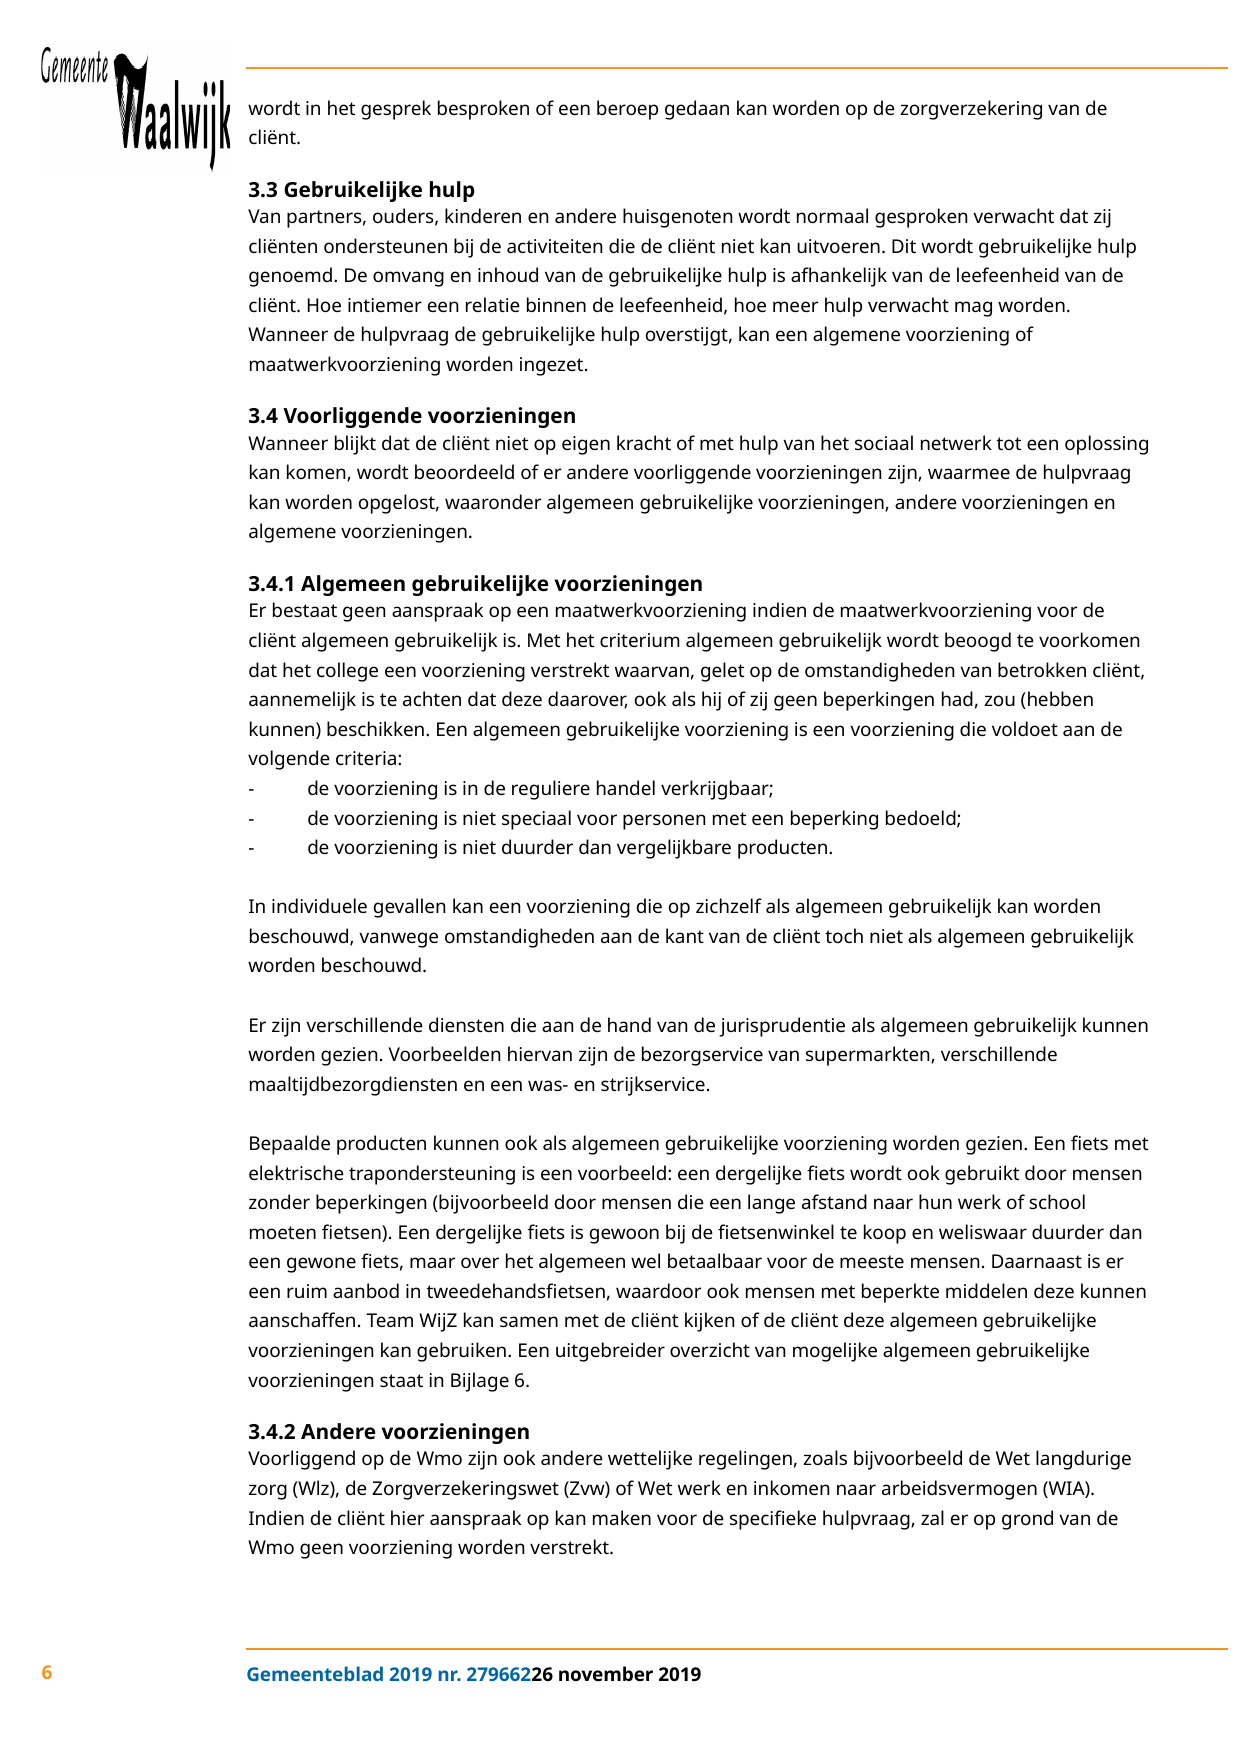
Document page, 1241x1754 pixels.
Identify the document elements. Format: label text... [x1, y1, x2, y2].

text Voorliggend op de Wmo zijn ook andere wettelijke regelingen, zoals bijvoorbeeld de Wet langdurige zorg (Wlz), de Zorgverzekeringswet (Zvw) of Wet werk en inkomen naar arbeidsvermogen (WIA). Indien de cliënt hier aanspraak op kan maken voor de specifieke hulpvraag, zal er op grond van de Wmo geen voorziening worden verstrekt. [248, 1446, 1152, 1560]
text Van partners, ouders, kinderen en andere huisgenoten wordt normaal gesproken verwacht dat zij cliënten ondersteunen bij de activiteiten die de cliënt niet kan uitvoeren. Dit wordt gebruikelijke hulp genoemd. De omvang en inhoud van de gebruikelijke hulp is afhankelijk van de leefeenheid van de cliënt. Hoe intiemer een relatie binnen de leefeenheid, hoe meer hulp verwacht mag worden. Wanneer de hulpvraag de gebruikelijke hulp overstijgt, kan een algemene voorziening of maatwerkvoorziening worden ingezet. [248, 203, 1152, 377]
text 3.4.2 Andere voorzieningen [248, 1417, 1152, 1446]
text Er zijn verschillende diensten die aan de hand van de jurisprudentie als algemeen gebruikelijk kunnen worden gezien. Voorbeelden hiervan zijn de bezorgservice van supermarkten, verschillende maaltijdbezorgdiensten en een was- en strijkservice. [248, 1012, 1152, 1097]
text 3.3 Gebruikelijke hulp [248, 175, 1152, 203]
list de voorziening is in de reguliere handel verkrijgbaar; [248, 775, 1152, 801]
picture [41, 47, 231, 172]
text Wanneer blijkt dat de cliënt niet op eigen kracht of met hulp van het sociaal netwerk tot een oplossing kan komen, wordt beoordeeld of er andere voorliggende voorzieningen zijn, waarmee de hulpvraag kan worden opgelost, waaronder algemeen gebruikelijke voorzieningen, andere voorzieningen en algemene voorzieningen. [248, 430, 1152, 544]
text Er bestaat geen aanspraak op een maatwerkvoorziening indien de maatwerkvoorziening voor de cliënt algemeen gebruikelijk is. Met het criterium algemeen gebruikelijk wordt beoogd te voorkomen dat het college een voorziening verstrekt waarvan, gelet op de omstandigheden van betrokken cliënt, aannemelijk is te achten dat deze daarover, ook als hij of zij geen beperkingen had, zou (hebben kunnen) beschikken. Een algemeen gebruikelijke voorziening is een voorziening die voldoet aan de volgende criteria: [248, 598, 1152, 771]
text wordt in het gesprek besproken of een beroep gedaan kan worden op de zorgverzekering van de cliënt. [248, 95, 1152, 150]
list de voorziening is niet duurder dan vergelijkbare producten. [248, 834, 1152, 860]
text In individuele gevallen kan een voorziening die op zichzelf als algemeen gebruikelijk kan worden beschouwd, vanwege omstandigheden aan de kant van de cliënt toch niet als algemeen gebruikelijk worden beschouwd. [248, 893, 1152, 978]
list de voorziening is niet speciaal voor personen met een beperking bedoeld; [248, 805, 1152, 830]
text Bepaalde producten kunnen ook als algemeen gebruikelijke voorziening worden gezien. Een fiets met elektrische trapondersteuning is een voorbeeld: een dergelijke fiets wordt ook gebruikt door mensen zonder beperkingen (bijvoorbeeld door mensen die een lange afstand naar hun werk of school moeten fietsen). Een dergelijke fiets is gewoon bij de fietsenwinkel te koop en weliswaar duurder dan een gewone fiets, maar over het algemeen wel betaalbaar voor de meeste mensen. Daarnaast is er een ruim aanbod in tweedehandsfietsen, waardoor ook mensen met beperkte middelen deze kunnen aanschaffen. Team WijZ kan samen met de cliënt kijken of de cliënt deze algemeen gebruikelijke voorzieningen kan gebruiken. Een uitgebreider overzicht van mogelijke algemeen gebruikelijke voorzieningen staat in Bijlage 6. [248, 1130, 1152, 1392]
text 3.4.1 Algemeen gebruikelijke voorzieningen [248, 569, 1152, 598]
text 3.4 Voorliggende voorzieningen [248, 402, 1152, 430]
